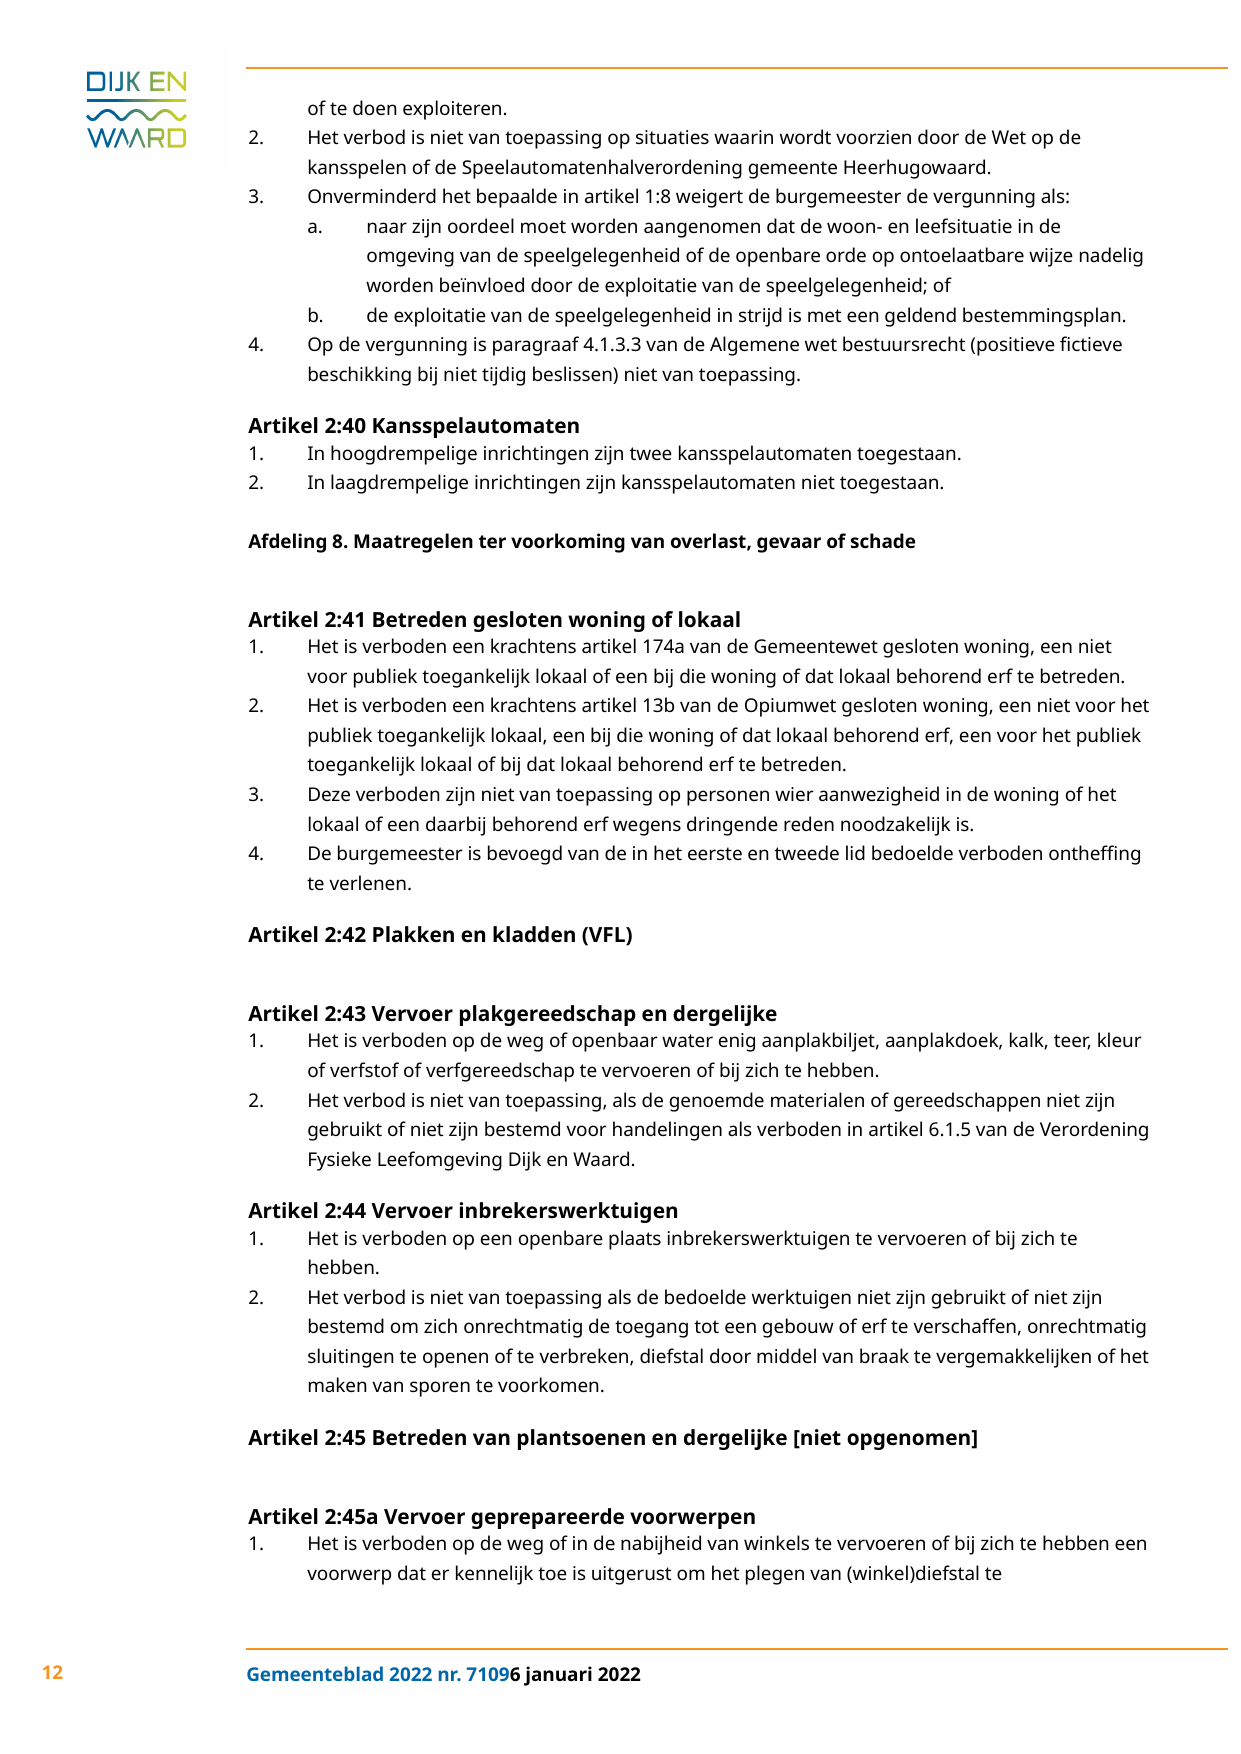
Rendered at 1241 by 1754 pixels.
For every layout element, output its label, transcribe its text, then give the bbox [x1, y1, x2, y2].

list Het is verboden op de weg of openbaar water enig aanplakbiljet, aanplakdoek, kalk, teer, kleur of verfstof of verfgereedschap te vervoeren of bij zich te hebben. [248, 1028, 1152, 1083]
list naar zijn oordeel moet worden aangenomen dat de woon- en leefsituatie in de omgeving van de speelgelegenheid of de openbare orde op ontoelaatbare wijze nadelig worden beïnvloed door de exploitatie van de speelgelegenheid; of [307, 213, 1152, 298]
list Het is verboden een krachtens artikel 174a van de Gemeentewet gesloten woning, een niet voor publiek toegankelijk lokaal of een bij die woning of dat lokaal behorend erf te betreden. [248, 633, 1152, 688]
list of te doen exploiteren. [248, 95, 1152, 121]
text Artikel 2:45 Betreden van plantsoenen en dergelijke [niet opgenomen] [248, 1423, 1152, 1452]
list In laagdrempelige inrichtingen zijn kansspelautomaten niet toegestaan. [248, 469, 1152, 495]
list Deze verboden zijn niet van toepassing op personen wier aanwezigheid in de woning of het lokaal of een daarbij behorend erf wegens dringende reden noodzakelijk is. [248, 781, 1152, 836]
list Het is verboden op een openbare plaats inbrekerswerktuigen te vervoeren of bij zich te hebben. [248, 1225, 1152, 1280]
list Het verbod is niet van toepassing, als de genoemde materialen of gereedschappen niet zijn gebruikt of niet zijn bestemd voor handelingen als verboden in artikel 6.1.5 van de Verordening Fysieke Leefomgeving Dijk en Waard. [248, 1087, 1152, 1172]
list De burgemeester is bevoegd van de in het eerste en tweede lid bedoelde verboden ontheffing te verlenen. [248, 840, 1152, 896]
text Artikel 2:41 Betreden gesloten woning of lokaal [248, 605, 1152, 633]
picture [41, 47, 231, 172]
list Het is verboden op de weg of in de nabijheid van winkels te vervoeren of bij zich te hebben een voorwerp dat er kennelijk toe is uitgerust om het plegen van (winkel)diefstal te [248, 1530, 1152, 1586]
text Artikel 2:45a Vervoer geprepareerde voorwerpen [248, 1502, 1152, 1530]
text Artikel 2:44 Vervoer inbrekerswerktuigen [248, 1196, 1152, 1225]
text Artikel 2:43 Vervoer plakgereedschap en dergelijke [248, 999, 1152, 1028]
list In hoogdrempelige inrichtingen zijn twee kansspelautomaten toegestaan. [248, 440, 1152, 466]
text Artikel 2:40 Kansspelautomaten [248, 411, 1152, 440]
list Het is verboden een krachtens artikel 13b van de Opiumwet gesloten woning, een niet voor het publiek toegankelijk lokaal, een bij die woning of dat lokaal behorend erf, een voor het publiek toegankelijk lokaal of bij dat lokaal behorend erf te betreden. [248, 692, 1152, 777]
list Het verbod is niet van toepassing op situaties waarin wordt voorzien door de Wet op de kansspelen of de Speelautomatenhalverordening gemeente Heerhugowaard. [248, 124, 1152, 180]
list Het verbod is niet van toepassing als de bedoelde werktuigen niet zijn gebruikt of niet zijn bestemd om zich onrechtmatig de toegang tot een gebouw of erf te verschaffen, onrechtmatig sluitingen te openen of te verbreken, diefstal door middel van braak te vergemakkelijken of het maken van sporen te voorkomen. [248, 1284, 1152, 1398]
list Onverminderd het bepaalde in artikel 1:8 weigert de burgemeester de vergunning als: [248, 183, 1152, 209]
text Artikel 2:42 Plakken en kladden (VFL) [248, 920, 1152, 949]
list Op de vergunning is paragraaf 4.1.3.3 van de Algemene wet bestuursrecht (positieve fictieve beschikking bij niet tijdig beslissen) niet van toepassing. [248, 331, 1152, 387]
text Afdeling 8. Maatregelen ter voorkoming van overlast, gevaar of schade [248, 529, 1152, 554]
list de exploitatie van de speelgelegenheid in strijd is met een geldend bestemmingsplan. [307, 302, 1152, 328]
